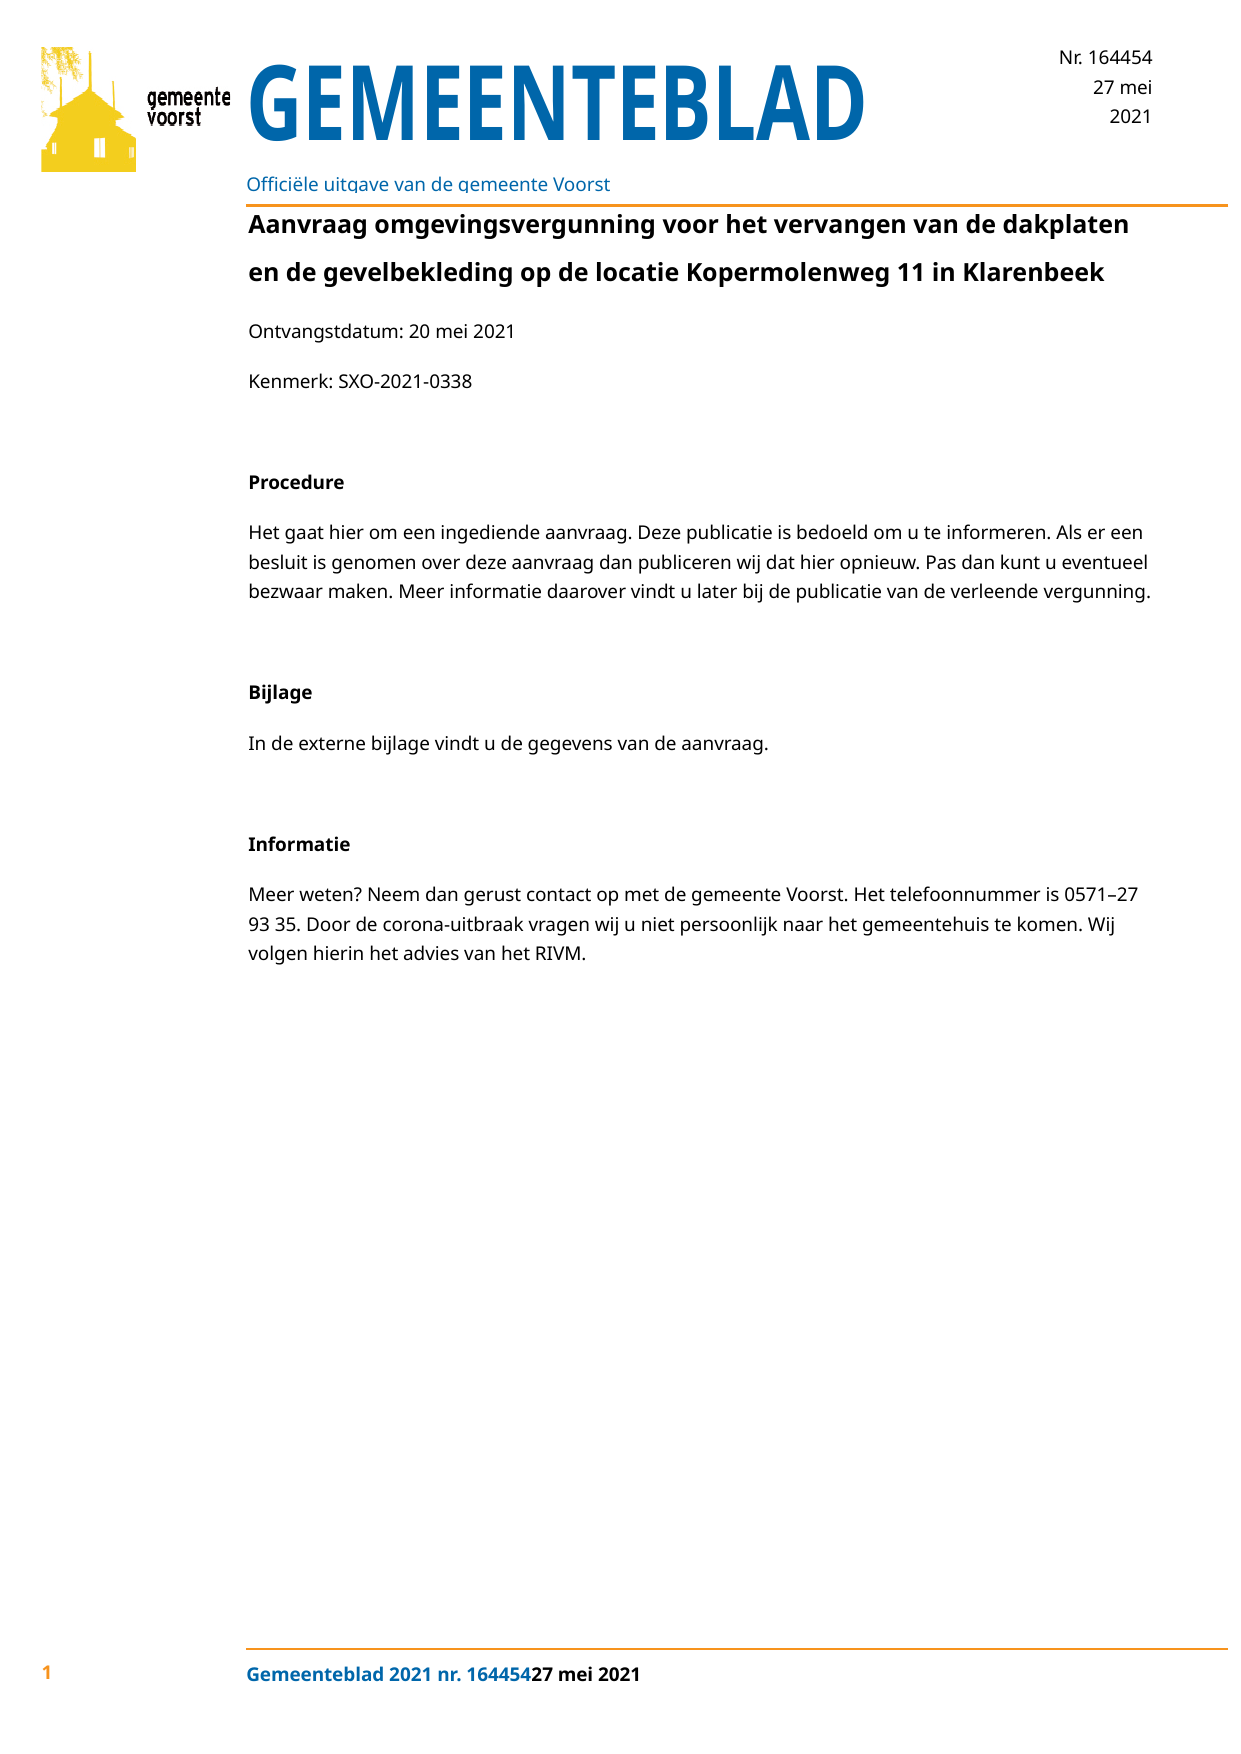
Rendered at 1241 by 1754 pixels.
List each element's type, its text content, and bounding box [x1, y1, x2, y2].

text Informatie [248, 831, 1152, 857]
text Aanvraag omgevingsvergunning voor het vervangen van de dakplaten en de gevelbekleding op de locatie Kopermolenweg 11 in Klarenbeek [248, 207, 1152, 288]
text Kenmerk: SXO-2021-0338 [248, 368, 1152, 394]
text Het gaat hier om een ingediende aanvraag. Deze publicatie is bedoeld om u te informeren. Als er een besluit is genomen over deze aanvraag dan publiceren wij dat hier opnieuw. Pas dan kunt u eventueel bezwaar maken. Meer informatie daarover vindt u later bij de publicatie van de verleende vergunning. [248, 519, 1152, 604]
text Bijlage [248, 679, 1152, 705]
text Procedure [248, 469, 1152, 495]
text Ontvangstdatum: 20 mei 2021 [248, 318, 1152, 344]
text Meer weten? Neem dan gerust contact op met de gemeente Voorst. Het telefoonnummer is 0571–27 93 35. Door de corona-uitbraak vragen wij u niet persoonlijk naar het gemeentehuis te komen. Wij volgen hierin het advies van het RIVM. [248, 881, 1152, 966]
picture [41, 47, 231, 172]
text In de externe bijlage vindt u de gegevens van de aanvraag. [248, 730, 1152, 756]
